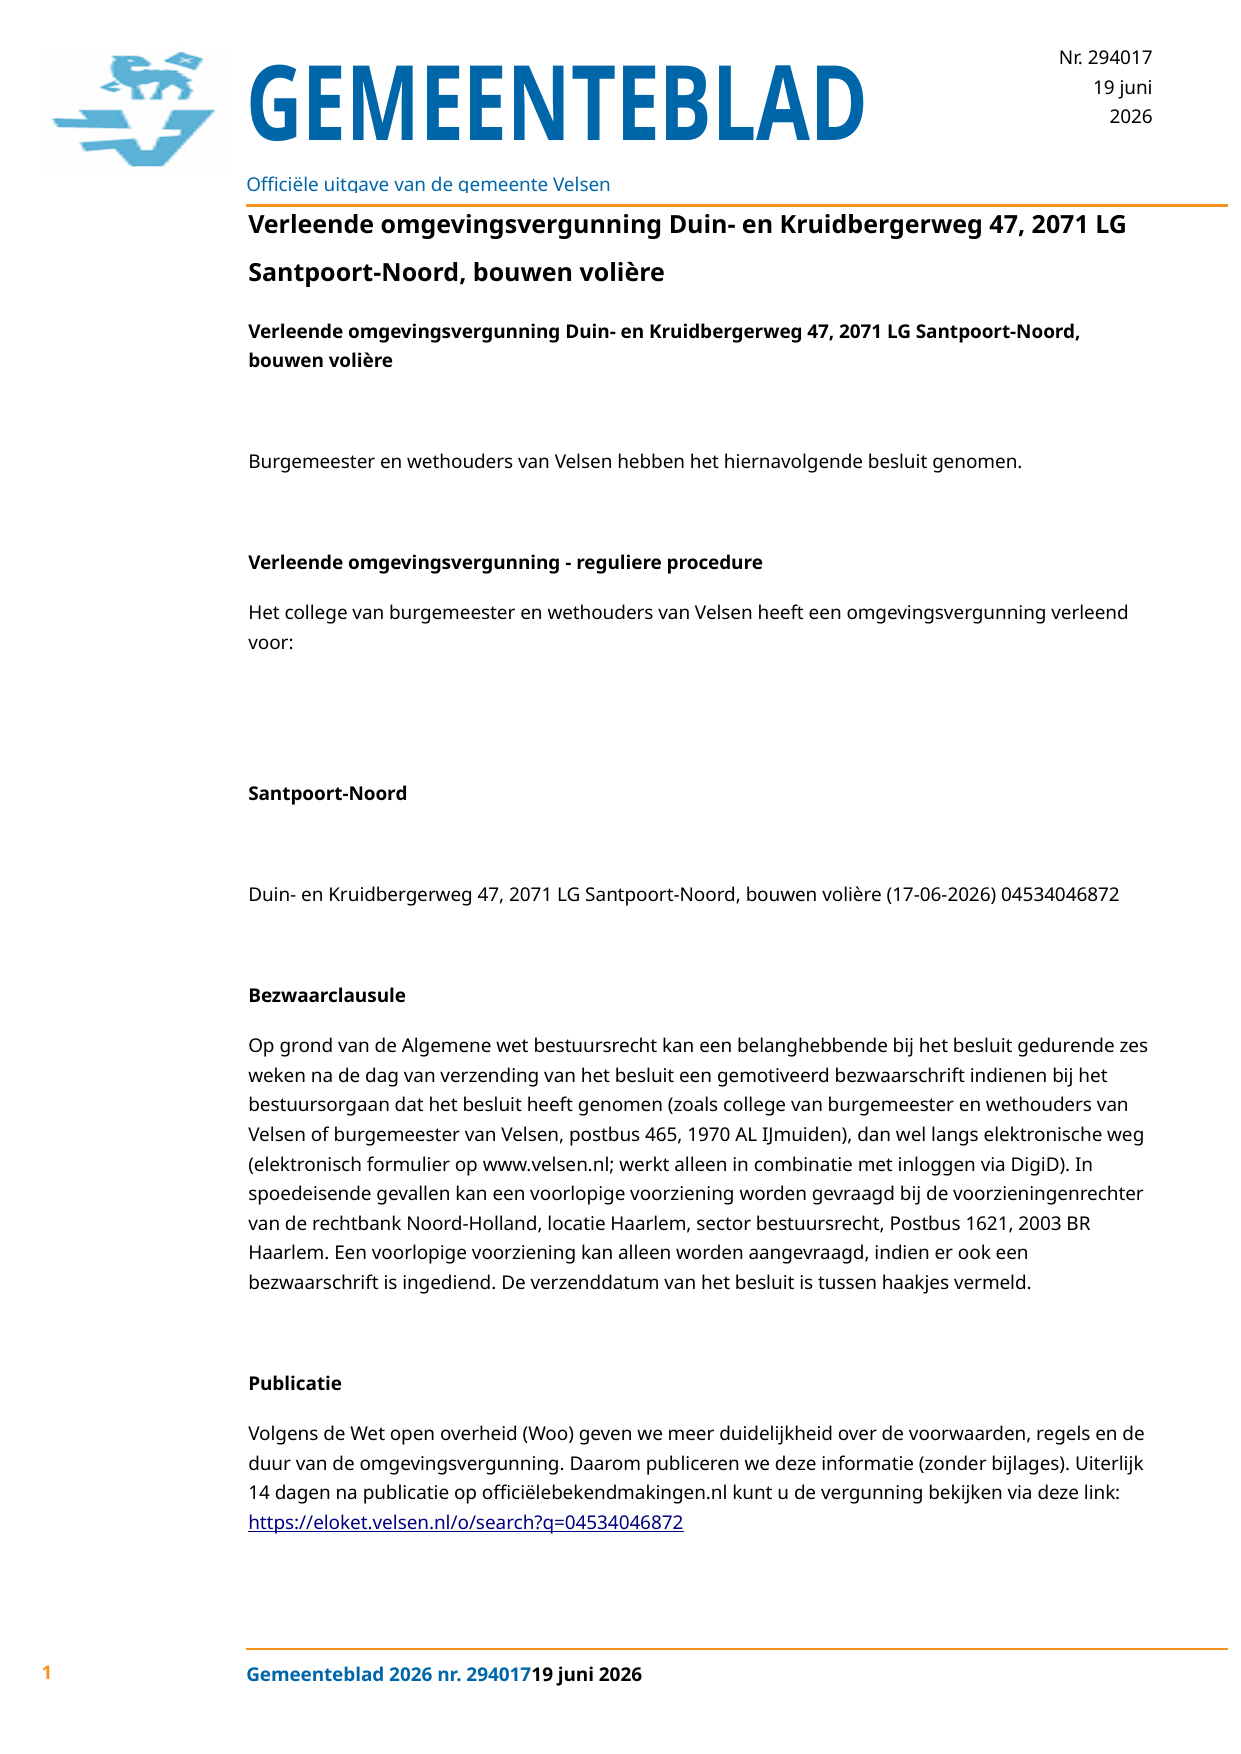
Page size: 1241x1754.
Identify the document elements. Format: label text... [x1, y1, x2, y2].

text Publicatie [248, 1370, 1152, 1396]
text Verleende omgevingsvergunning Duin- en Kruidbergerweg 47, 2071 LG Santpoort-Noord, bouwen volière [248, 318, 1152, 373]
text Het college van burgemeester en wethouders van Velsen heeft een omgevingsvergunning verleend voor: [248, 599, 1152, 655]
text Op grond van de Algemene wet bestuursrecht kan een belanghebbende bij het besluit gedurende zes weken na de dag van verzending van het besluit een gemotiveerd bezwaarschrift indienen bij het bestuursorgaan dat het besluit heeft genomen (zoals college van burgemeester en wethouders van Velsen of burgemeester van Velsen, postbus 465, 1970 AL IJmuiden), dan wel langs elektronische weg (elektronisch formulier op www.velsen.nl; werkt alleen in combinatie met inloggen via DigiD). In spoedeisende gevallen kan een voorlopige voorziening worden gevraagd bij de voorzieningenrechter van de rechtbank Noord-Holland, locatie Haarlem, sector bestuursrecht, Postbus 1621, 2003 BR Haarlem. Een voorlopige voorziening kan alleen worden aangevraagd, indien er ook een bezwaarschrift is ingediend. De verzenddatum van het besluit is tussen haakjes vermeld. [248, 1032, 1152, 1295]
text Duin- en Kruidbergerweg 47, 2071 LG Santpoort-Noord, bouwen volière (17-06-2026) 04534046872 [248, 881, 1152, 907]
picture [41, 47, 231, 172]
text Verleende omgevingsvergunning Duin- en Kruidbergerweg 47, 2071 LG Santpoort-Noord, bouwen volière [248, 207, 1152, 288]
text Burgemeester en wethouders van Velsen hebben het hiernavolgende besluit genomen. [248, 448, 1152, 474]
text Volgens de Wet open overheid (Woo) geven we meer duidelijkheid over de voorwaarden, regels en de duur van de omgevingsvergunning. Daarom publiceren we deze informatie (zonder bijlages). Uiterlijk 14 dagen na publicatie op officiëlebekendmakingen.nl kunt u de vergunning bekijken via deze link: https://eloket.velsen.nl/o/search?q=04534046872 [248, 1420, 1152, 1535]
text Verleende omgevingsvergunning - reguliere procedure [248, 549, 1152, 575]
text Santpoort-Noord [248, 780, 1152, 806]
text Bezwaarclausule [248, 982, 1152, 1008]
